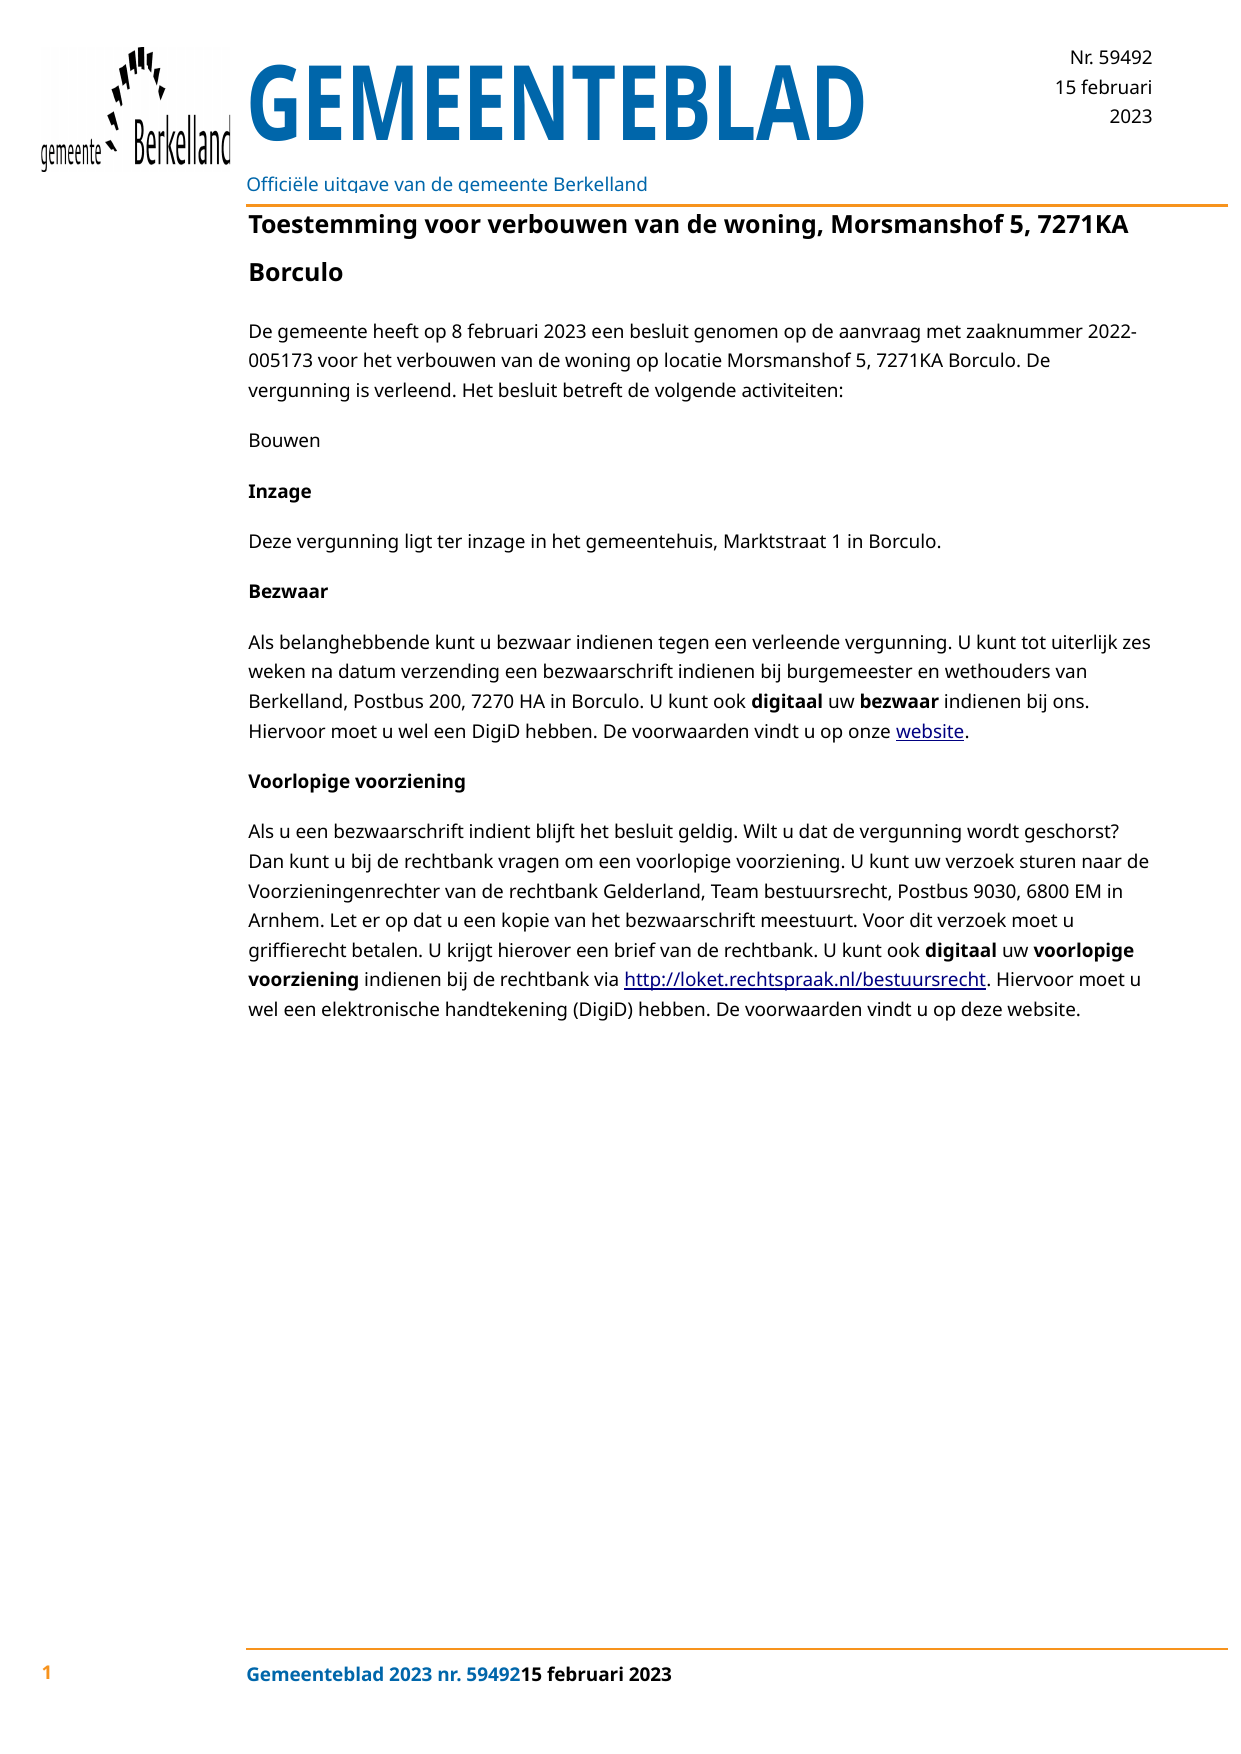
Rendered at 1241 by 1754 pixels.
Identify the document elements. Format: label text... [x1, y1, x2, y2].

picture [41, 47, 231, 172]
text Deze vergunning ligt ter inzage in het gemeentehuis, Marktstraat 1 in Borculo. [248, 528, 1152, 554]
text Bouwen [248, 427, 1152, 453]
text De gemeente heeft op 8 februari 2023 een besluit genomen op de aanvraag met zaaknummer 2022-005173 voor het verbouwen van de woning op locatie Morsmanshof 5, 7271KA Borculo. De vergunning is verleend. Het besluit betreft de volgende activiteiten: [248, 318, 1152, 403]
text Als u een bezwaarschrift indient blijft het besluit geldig. Wilt u dat de vergunning wordt geschorst? Dan kunt u bij de rechtbank vragen om een voorlopige voorziening. U kunt uw verzoek sturen naar de Voorzieningenrechter van de rechtbank Gelderland, Team bestuursrecht, Postbus 9030, 6800 EM in Arnhem. Let er op dat u een kopie van het bezwaarschrift meestuurt. Voor dit verzoek moet u griffierecht betalen. U krijgt hierover een brief van de rechtbank. U kunt ook digitaal uw voorlopige voorziening indienen bij de rechtbank via http://loket.rechtspraak.nl/bestuursrecht. Hiervoor moet u wel een elektronische handtekening (DigiD) hebben. De voorwaarden vindt u op deze website. [248, 819, 1152, 1022]
text Bezwaar [248, 579, 1152, 604]
text Voorlopige voorziening [248, 768, 1152, 794]
text Toestemming voor verbouwen van de woning, Morsmanshof 5, 7271KA Borculo [248, 207, 1152, 288]
text Inzage [248, 478, 1152, 504]
text Als belanghebbende kunt u bezwaar indienen tegen een verleende vergunning. U kunt tot uiterlijk zes weken na datum verzending een bezwaarschrift indienen bij burgemeester en wethouders van Berkelland, Postbus 200, 7270 HA in Borculo. U kunt ook digitaal uw bezwaar indienen bij ons. Hiervoor moet u wel een DigiD hebben. De voorwaarden vindt u op onze website. [248, 629, 1152, 744]
